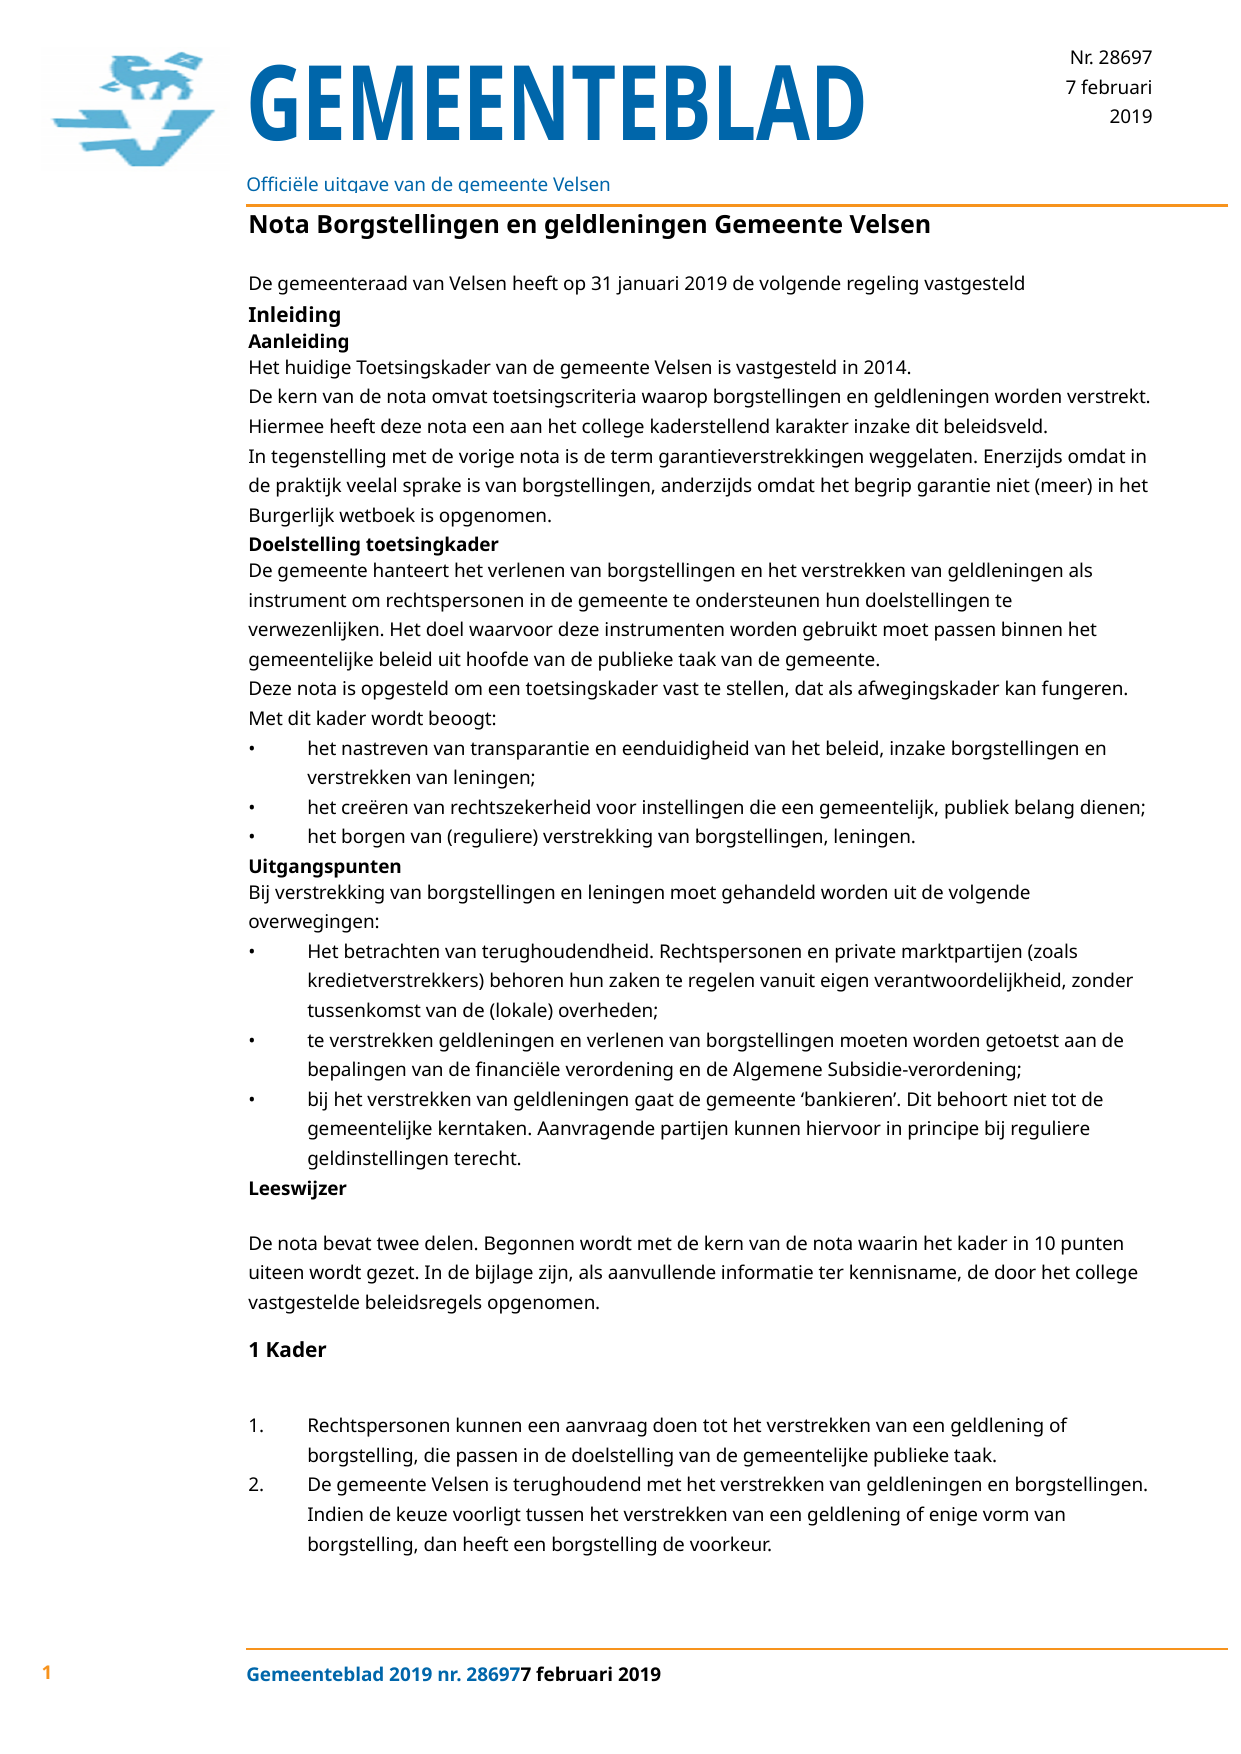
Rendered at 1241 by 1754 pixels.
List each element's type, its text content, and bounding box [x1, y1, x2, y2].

text Deze nota is opgesteld om een toetsingskader vast te stellen, dat als afwegingskader kan fungeren. [248, 676, 1152, 701]
text Doelstelling toetsingkader [248, 532, 1152, 557]
list het creëren van rechtszekerheid voor instellingen die een gemeentelijk, publiek belang dienen; [248, 794, 1152, 820]
list Rechtspersonen kunnen een aanvraag doen tot het verstrekken van een geldlening of borgstelling, die passen in de doelstelling van de gemeentelijke publieke taak. [248, 1412, 1152, 1468]
text Uitgangspunten [248, 853, 1152, 879]
text De kern van de nota omvat toetsingscriteria waarop borgstellingen en geldleningen worden verstrekt. Hiermee heeft deze nota een aan het college kaderstellend karakter inzake dit beleidsveld. [248, 384, 1152, 439]
text De nota bevat twee delen. Begonnen wordt met de kern van de nota waarin het kader in 10 punten uiteen wordt gezet. In de bijlage zijn, als aanvullende informatie ter kennisname, de door het college vastgestelde beleidsregels opgenomen. [248, 1230, 1152, 1315]
text Nota Borgstellingen en geldleningen Gemeente Velsen [248, 207, 1152, 241]
list het borgen van (reguliere) verstrekking van borgstellingen, leningen. [248, 823, 1152, 849]
text In tegenstelling met de vorige nota is de term garantieverstrekkingen weggelaten. Enerzijds omdat in de praktijk veelal sprake is van borgstellingen, anderzijds omdat het begrip garantie niet (meer) in het Burgerlijk wetboek is opgenomen. [248, 443, 1152, 528]
text Leeswijzer [248, 1175, 1152, 1200]
list het nastreven van transparantie en eenduidigheid van het beleid, inzake borgstellingen en verstrekken van leningen; [248, 735, 1152, 790]
picture [41, 47, 231, 172]
text Aanleiding [248, 328, 1152, 354]
text De gemeente hanteert het verlenen van borgstellingen en het verstrekken van geldleningen als instrument om rechtspersonen in de gemeente te ondersteunen hun doelstellingen te verwezenlijken. Het doel waarvoor deze instrumenten worden gebruikt moet passen binnen het gemeentelijke beleid uit hoofde van de publieke taak van de gemeente. [248, 557, 1152, 672]
list Het betrachten van terughoudendheid. Rechtspersonen en private marktpartijen (zoals kredietverstrekkers) behoren hun zaken te regelen vanuit eigen verantwoordelijkheid, zonder tussenkomst van de (lokale) overheden; [248, 938, 1152, 1023]
text Inleiding [248, 300, 1152, 328]
text Het huidige Toetsingskader van de gemeente Velsen is vastgesteld in 2014. [248, 354, 1152, 380]
text Met dit kader wordt beoogt: [248, 705, 1152, 731]
list te verstrekken geldleningen en verlenen van borgstellingen moeten worden getoetst aan de bepalingen van de financiële verordening en de Algemene Subsidie-verordening; [248, 1027, 1152, 1082]
text Bij verstrekking van borgstellingen en leningen moet gehandeld worden uit de volgende overwegingen: [248, 879, 1152, 934]
list bij het verstrekken van geldleningen gaat de gemeente ‘bankieren’. Dit behoort niet tot de gemeentelijke kerntaken. Aanvragende partijen kunnen hiervoor in principe bij reguliere geldinstellingen terecht. [248, 1086, 1152, 1171]
text 1 Kader [248, 1335, 1152, 1363]
text De gemeenteraad van Velsen heeft op 31 januari 2019 de volgende regeling vastgesteld [248, 270, 1152, 296]
list De gemeente Velsen is terughoudend met het verstrekken van geldleningen en borgstellingen. Indien de keuze voorligt tussen het verstrekken van een geldlening of enige vorm van borgstelling, dan heeft een borgstelling de voorkeur. [248, 1472, 1152, 1557]
